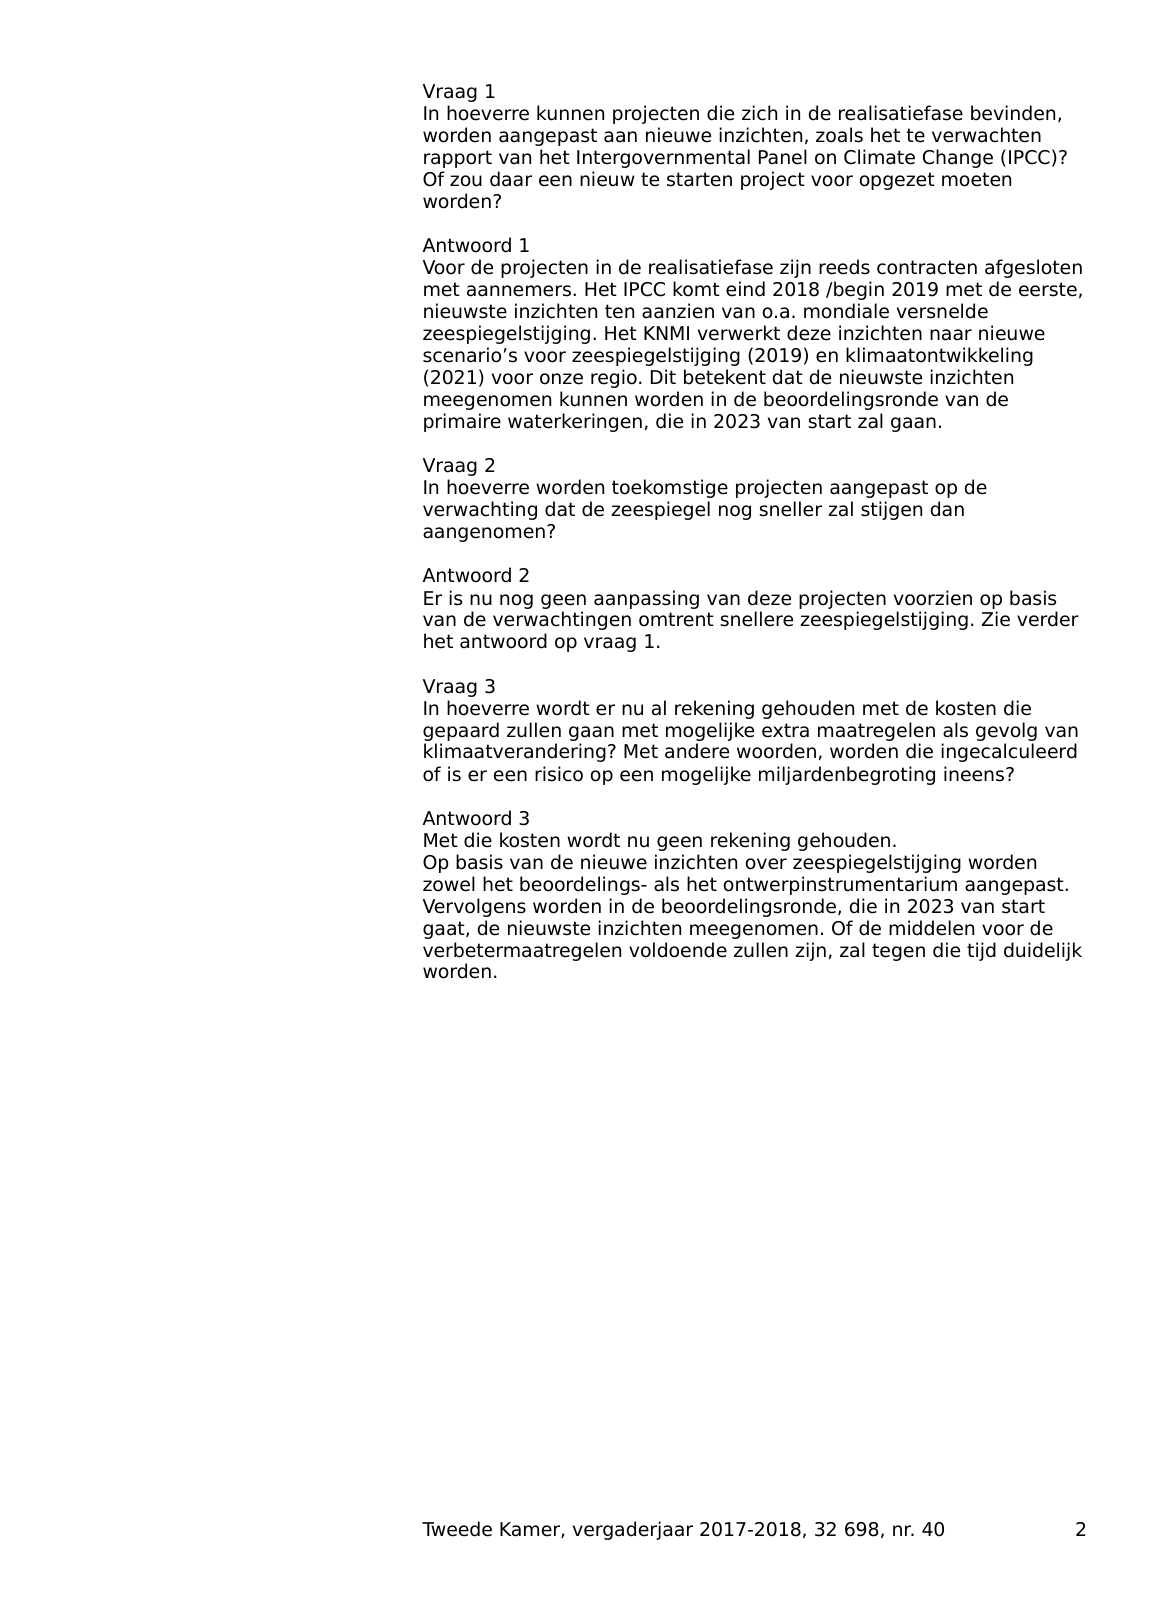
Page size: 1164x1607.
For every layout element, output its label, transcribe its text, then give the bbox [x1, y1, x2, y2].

text Op basis van de nieuwe inzichten over zeespiegelstijging worden zowel het beoordelings- als het ontwerpinstrumentarium aangepast. Vervolgens worden in de beoordelingsronde, die in 2023 van start gaat, de nieuwste inzichten meegenomen. Of de middelen voor de verbetermaatregelen voldoende zullen zijn, zal tegen die tijd duidelijk worden. [422, 852, 1087, 983]
text Met die kosten wordt nu geen rekening gehouden. [422, 829, 1087, 852]
text Vraag 2 [422, 455, 1087, 477]
text Er is nu nog geen aanpassing van deze projecten voorzien op basis van de verwachtingen omtrent snellere zeespiegelstijging. Zie verder het antwoord op vraag 1. [422, 587, 1087, 653]
text In hoeverre kunnen projecten die zich in de realisatiefase bevinden, worden aangepast aan nieuwe inzichten, zoals het te verwachten rapport van het Intergovernmental Panel on Climate Change (IPCC)? Of zou daar een nieuw te starten project voor opgezet moeten worden? [422, 103, 1087, 213]
text Antwoord 1 [422, 235, 1087, 257]
text In hoeverre worden toekomstige projecten aangepast op de verwachting dat de zeespiegel nog sneller zal stijgen dan aangenomen? [422, 477, 1087, 543]
text Vraag 3 [422, 676, 1087, 697]
text In hoeverre wordt er nu al rekening gehouden met de kosten die gepaard zullen gaan met mogelijke extra maatregelen als gevolg van klimaatverandering? Met andere woorden, worden die ingecalculeerd of is er een risico op een mogelijke miljardenbegroting ineens? [422, 697, 1087, 785]
text Voor de projecten in de realisatiefase zijn reeds contracten afgesloten met aannemers. Het IPCC komt eind 2018 /begin 2019 met de eerste, nieuwste inzichten ten aanzien van o.a. mondiale versnelde zeespiegelstijging. Het KNMI verwerkt deze inzichten naar nieuwe scenario’s voor zeespiegelstijging (2019) en klimaatontwikkeling (2021) voor onze regio. Dit betekent dat de nieuwste inzichten meegenomen kunnen worden in de beoordelingsronde van de primaire waterkeringen, die in 2023 van start zal gaan. [422, 257, 1087, 433]
text Vraag 1 [422, 81, 1087, 103]
text Antwoord 3 [422, 808, 1087, 829]
text Antwoord 2 [422, 565, 1087, 587]
